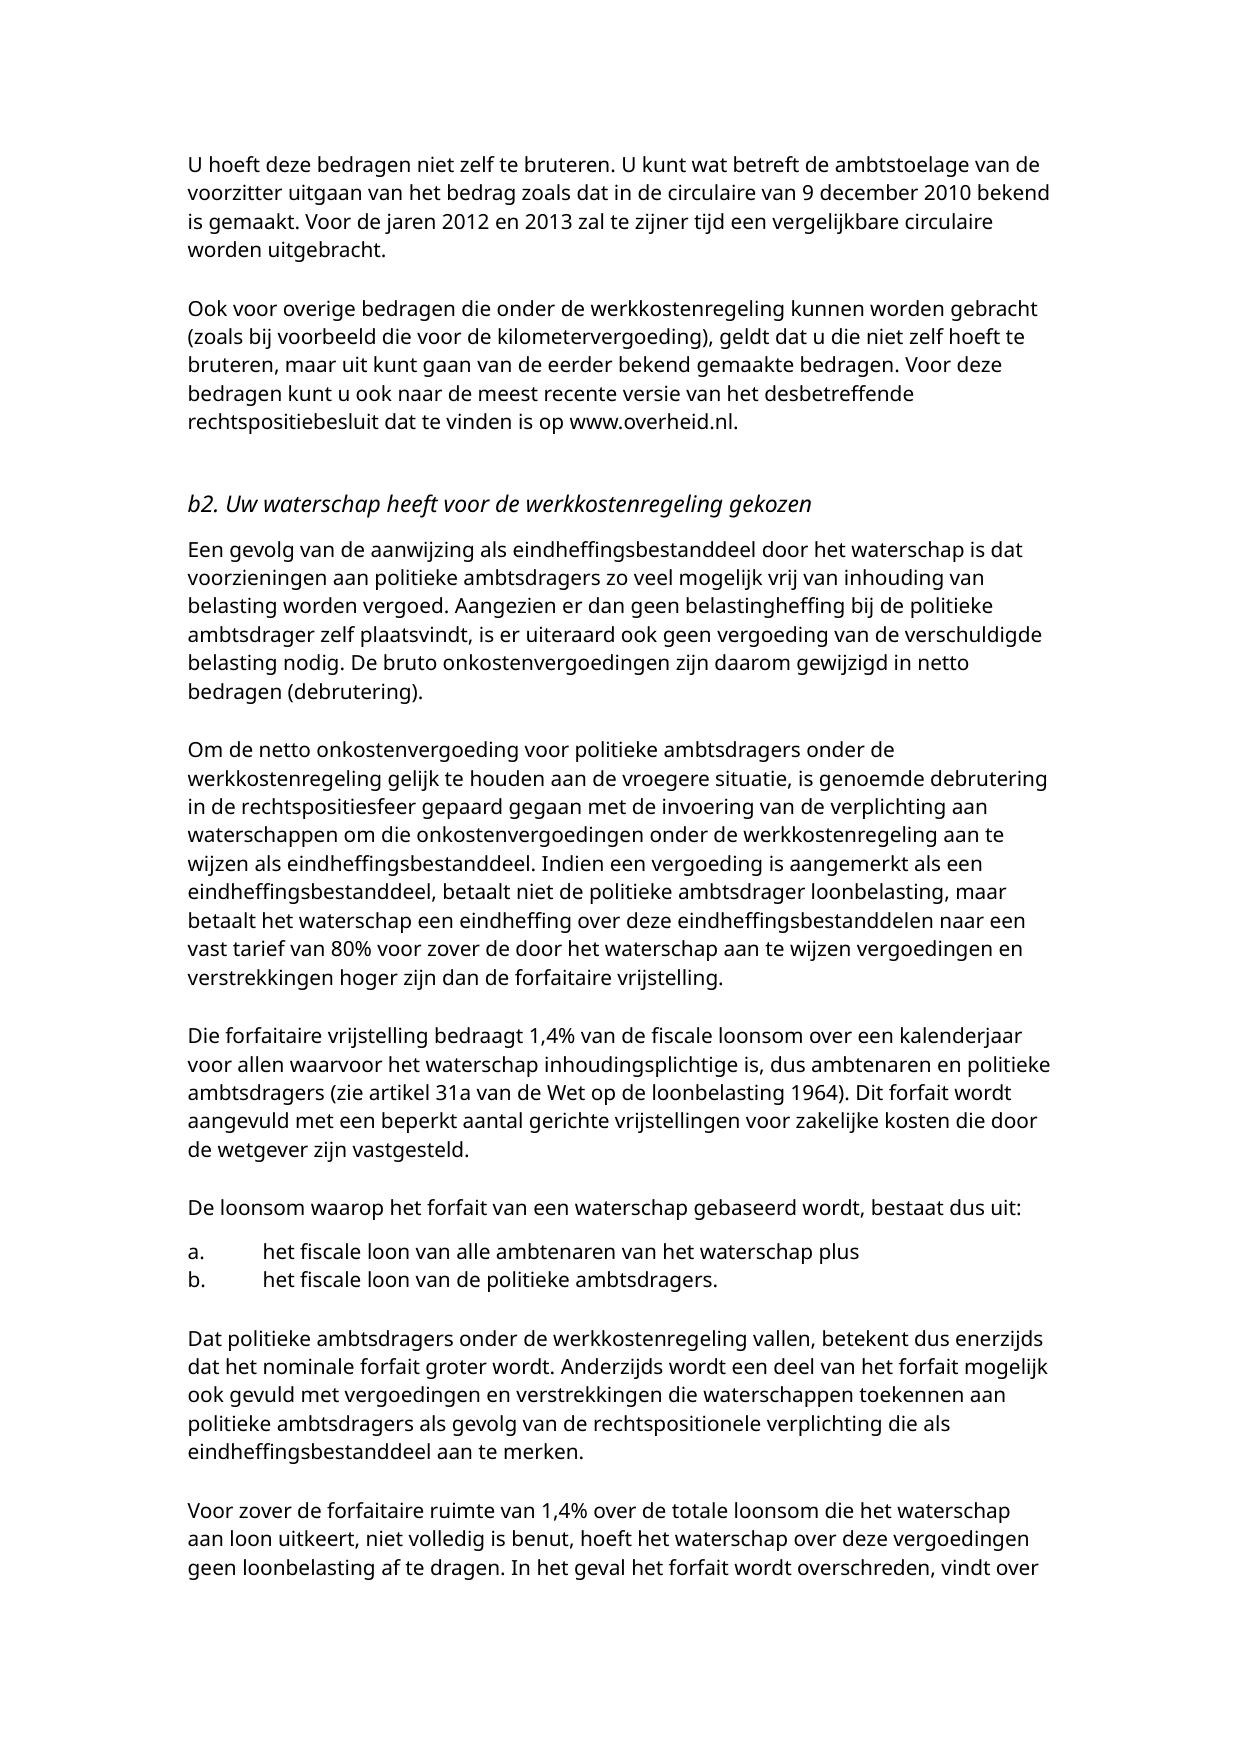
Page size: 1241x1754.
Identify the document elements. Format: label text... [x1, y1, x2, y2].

text Ook voor overige bedragen die onder de werkkostenregeling kunnen worden gebracht (zoals bij voorbeeld die voor de kilometervergoeding), geldt dat u die niet zelf hoeft te bruteren, maar uit kunt gaan van de eerder bekend gemaakte bedragen. Voor deze bedragen kunt u ook naar de meest recente versie van het desbetreffende rechtspositiebesluit dat te vinden is op www.overheid.nl. [187, 294, 1053, 436]
list het fiscale loon van alle ambtenaren van het waterschap plus [187, 1237, 1053, 1265]
subtitle b2. Uw waterschap heeft voor de werkkostenregeling gekozen [187, 488, 1053, 520]
text Een gevolg van de aanwijzing als eindheffingsbestanddeel door het waterschap is dat voorzieningen aan politieke ambtsdragers zo veel mogelijk vrij van inhouding van belasting worden vergoed. Aangezien er dan geen belastingheffing bij de politieke ambtsdrager zelf plaatsvindt, is er uiteraard ook geen vergoeding van de verschuldigde belasting nodig. De bruto onkostenvergoedingen zijn daarom gewijzigd in netto bedragen (debrutering). [187, 535, 1053, 705]
text U hoeft deze bedragen niet zelf te bruteren. U kunt wat betreft de ambtstoelage van de voorzitter uitgaan van het bedrag zoals dat in de circulaire van 9 december 2010 bekend is gemaakt. Voor de jaren 2012 en 2013 zal te zijner tijd een vergelijkbare circulaire worden uitgebracht. [187, 150, 1053, 264]
list het fiscale loon van de politieke ambtsdragers. [187, 1265, 1053, 1294]
text De loonsom waarop het forfait van een waterschap gebaseerd wordt, bestaat dus uit: [187, 1193, 1053, 1222]
text Om de netto onkostenvergoeding voor politieke ambtsdragers onder de werkkostenregeling gelijk te houden aan de vroegere situatie, is genoemde debrutering in de rechtspositiesfeer gepaard gegaan met de invoering van de verplichting aan waterschappen om die onkostenvergoedingen onder de werkkostenregeling aan te wijzen als eindheffingsbestanddeel. Indien een vergoeding is aangemerkt als een eindheffingsbestanddeel, betaalt niet de politieke ambtsdrager loonbelasting, maar betaalt het waterschap een eindheffing over deze eindheffingsbestanddelen naar een vast tarief van 80% voor zover de door het waterschap aan te wijzen vergoedingen en verstrekkingen hoger zijn dan de forfaitaire vrijstelling. [187, 735, 1053, 991]
text Die forfaitaire vrijstelling bedraagt 1,4% van de fiscale loonsom over een kalenderjaar voor allen waarvoor het waterschap inhoudingsplichtige is, dus ambtenaren en politieke ambtsdragers (zie artikel 31a van de Wet op de loonbelasting 1964). Dit forfait wordt aangevuld met een beperkt aantal gerichte vrijstellingen voor zakelijke kosten die door de wetgever zijn vastgesteld. [187, 1021, 1053, 1163]
text Voor zover de forfaitaire ruimte van 1,4% over de totale loonsom die het waterschap aan loon uitkeert, niet volledig is benut, hoeft het waterschap over deze vergoedingen geen loonbelasting af te dragen. In het geval het forfait wordt overschreden, vindt over [187, 1496, 1053, 1581]
text Dat politieke ambtsdragers onder de werkkostenregeling vallen, betekent dus enerzijds dat het nominale forfait groter wordt. Anderzijds wordt een deel van het forfait mogelijk ook gevuld met vergoedingen en verstrekkingen die waterschappen toekennen aan politieke ambtsdragers als gevolg van de rechtspositionele verplichting die als eindheffingsbestanddeel aan te merken. [187, 1324, 1053, 1466]
